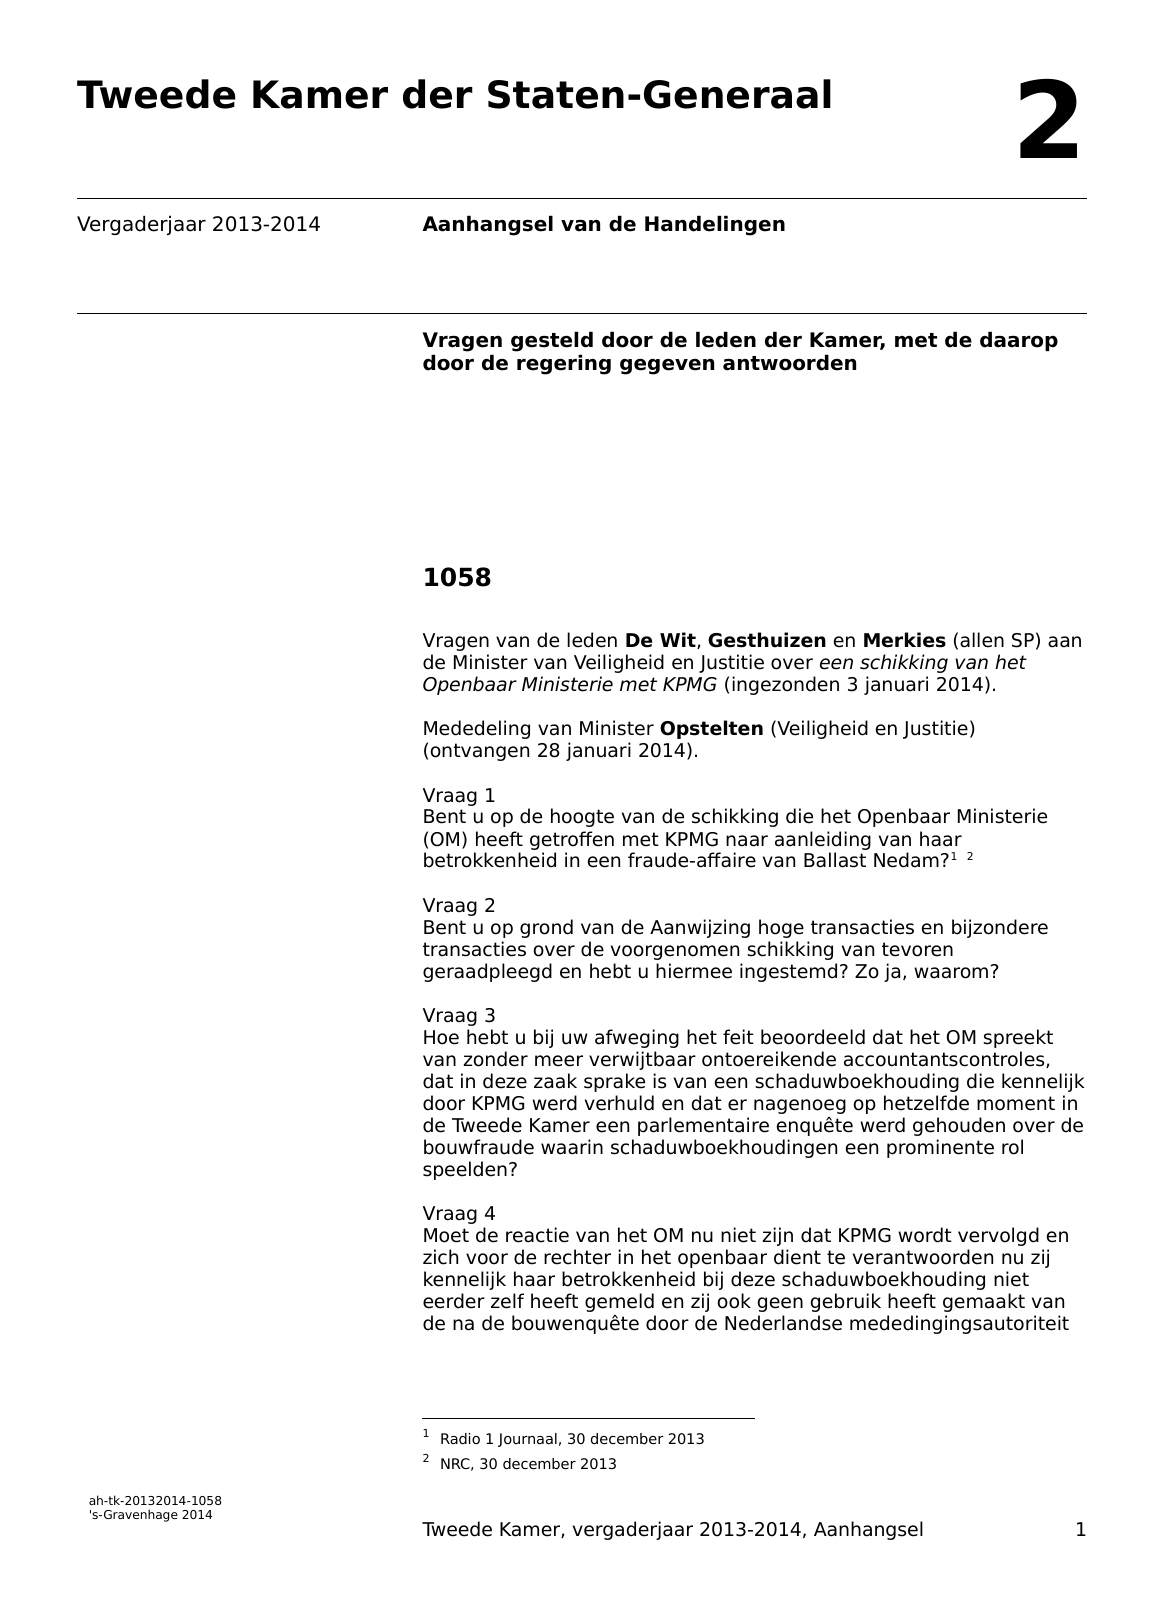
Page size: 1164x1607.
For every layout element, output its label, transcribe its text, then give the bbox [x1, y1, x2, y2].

text Moet de reactie van het OM nu niet zijn dat KPMG wordt vervolgd en zich voor de rechter in het openbaar dient te verantwoorden nu zij kennelijk haar betrokkenheid bij deze schaduwboekhouding niet eerder zelf heeft gemeld en zij ook geen gebruik heeft gemaakt van de na de bouwenquête door de Nederlandse mededingingsautoriteit [422, 1225, 1087, 1334]
text Bent u op grond van de Aanwijzing hoge transacties en bijzondere transacties over de voorgenomen schikking van tevoren geraadpleegd en hebt u hiermee ingestemd? Zo ja, waarom? [422, 917, 1087, 982]
text 1058 [422, 563, 1087, 592]
table_header 2 [886, 59, 1087, 198]
text Bent u op de hoogte van de schikking die het Openbaar Ministerie (OM) heeft getroffen met KPMG naar aanleiding van haar betrokkenheid in een fraude-affaire van Ballast Nedam? [422, 806, 1087, 872]
text Radio 1 Journaal, 30 december 2013 [422, 1427, 1087, 1449]
table_cell Aanhangsel van de Handelingen [422, 199, 1087, 313]
table_cell [77, 314, 422, 375]
table_cell Vragen gesteld door de leden der Kamer, met de daarop door de regering gegeven antwoorden [422, 314, 1087, 375]
table_cell Vergaderjaar 2013-2014 [77, 199, 422, 313]
text ah-tk-20132014-1058 [88, 1494, 323, 1508]
table_header Tweede Kamer der Staten-Generaal [77, 59, 886, 198]
text Vraag 2 [422, 894, 1087, 917]
text Hoe hebt u bij uw afweging het feit beoordeeld dat het OM spreekt van zonder meer verwijtbaar ontoereikende accountantscontroles, dat in deze zaak sprake is van een schaduwboekhouding die kennelijk door KPMG werd verhuld en dat er nagenoeg op hetzelfde moment in de Tweede Kamer een parlementaire enquête werd gehouden over de bouwfraude waarin schaduwboekhoudingen een prominente rol speelden? [422, 1027, 1087, 1181]
text NRC, 30 december 2013 [422, 1452, 1087, 1474]
text Mededeling van Minister Opstelten (Veiligheid en Justitie) (ontvangen 28 januari 2014). [422, 718, 1087, 762]
text Vragen van de leden De Wit, Gesthuizen en Merkies (allen SP) aan de Minister van Veiligheid en Justitie over een schikking van het Openbaar Ministerie met KPMG (ingezonden 3 januari 2014). [422, 630, 1087, 696]
text 's-Gravenhage 2014 [88, 1508, 323, 1522]
text Vraag 3 [422, 1005, 1087, 1027]
text Vraag 4 [422, 1203, 1087, 1225]
text Vraag 1 [422, 784, 1087, 806]
